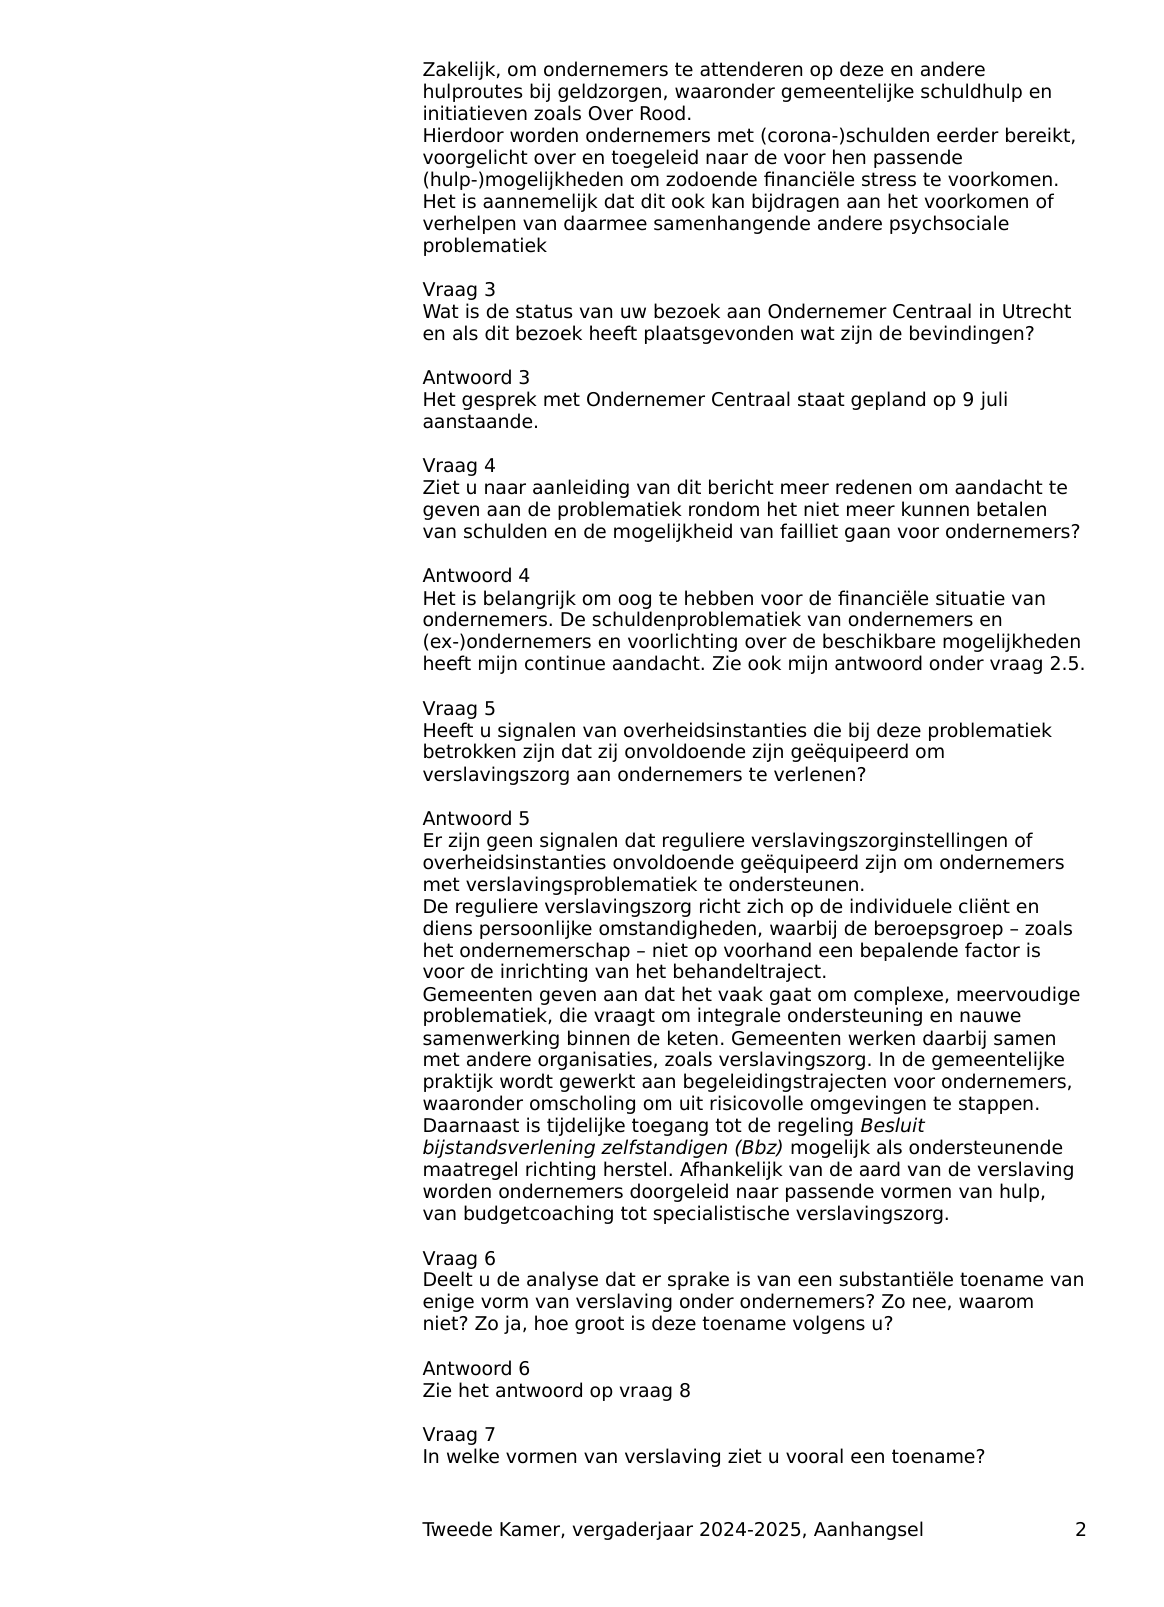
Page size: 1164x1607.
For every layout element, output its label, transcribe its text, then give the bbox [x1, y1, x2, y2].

text Zie het antwoord op vraag 8 [422, 1379, 1087, 1401]
text Antwoord 4 [422, 565, 1087, 587]
text Zakelijk, om ondernemers te attenderen op deze en andere hulproutes bij geldzorgen, waaronder gemeentelijke schuldhulp en initiatieven zoals Over Rood. [422, 59, 1087, 125]
text Vraag 5 [422, 697, 1087, 719]
text Hierdoor worden ondernemers met (corona-)schulden eerder bereikt, voorgelicht over en toegeleid naar de voor hen passende (hulp-)mogelijkheden om zodoende financiële stress te voorkomen. Het is aannemelijk dat dit ook kan bijdragen aan het voorkomen of verhelpen van daarmee samenhangende andere psychsociale problematiek [422, 125, 1087, 257]
text Het gesprek met Ondernemer Centraal staat gepland op 9 juli aanstaande. [422, 389, 1087, 433]
text Ziet u naar aanleiding van dit bericht meer redenen om aandacht te geven aan de problematiek rondom het niet meer kunnen betalen van schulden en de mogelijkheid van failliet gaan voor ondernemers? [422, 477, 1087, 543]
text Antwoord 5 [422, 808, 1087, 829]
text Wat is de status van uw bezoek aan Ondernemer Centraal in Utrecht en als dit bezoek heeft plaatsgevonden wat zijn de bevindingen? [422, 301, 1087, 345]
text Deelt u de analyse dat er sprake is van een substantiële toename van enige vorm van verslaving onder ondernemers? Zo nee, waarom niet? Zo ja, hoe groot is deze toename volgens u? [422, 1269, 1087, 1335]
text De reguliere verslavingszorg richt zich op de individuele cliënt en diens persoonlijke omstandigheden, waarbij de beroepsgroep – zoals het ondernemerschap – niet op voorhand een bepalende factor is voor de inrichting van het behandeltraject. [422, 896, 1087, 983]
text Vraag 7 [422, 1424, 1087, 1446]
text Gemeenten geven aan dat het vaak gaat om complexe, meervoudige problematiek, die vraagt om integrale ondersteuning en nauwe samenwerking binnen de keten. Gemeenten werken daarbij samen met andere organisaties, zoals verslavingszorg. In de gemeentelijke praktijk wordt gewerkt aan begeleidingstrajecten voor ondernemers, waaronder omscholing om uit risicovolle omgevingen te stappen. Daarnaast is tijdelijke toegang tot de regeling Besluit bijstandsverlening zelfstandigen (Bbz) mogelijk als ondersteunende maatregel richting herstel. Afhankelijk van de aard van de verslaving worden ondernemers doorgeleid naar passende vormen van hulp, van budgetcoaching tot specialistische verslavingszorg. [422, 983, 1087, 1225]
text Vraag 6 [422, 1247, 1087, 1269]
text Er zijn geen signalen dat reguliere verslavingszorginstellingen of overheidsinstanties onvoldoende geëquipeerd zijn om ondernemers met verslavingsproblematiek te ondersteunen. [422, 829, 1087, 896]
text Vraag 3 [422, 279, 1087, 301]
text In welke vormen van verslaving ziet u vooral een toename? [422, 1446, 1087, 1468]
text Antwoord 3 [422, 367, 1087, 389]
text Antwoord 6 [422, 1357, 1087, 1379]
text Het is belangrijk om oog te hebben voor de financiële situatie van ondernemers. De schuldenproblematiek van ondernemers en (ex-)ondernemers en voorlichting over de beschikbare mogelijkheden heeft mijn continue aandacht. Zie ook mijn antwoord onder vraag 2.5. [422, 587, 1087, 675]
text Heeft u signalen van overheidsinstanties die bij deze problematiek betrokken zijn dat zij onvoldoende zijn geëquipeerd om verslavingszorg aan ondernemers te verlenen? [422, 719, 1087, 785]
text Vraag 4 [422, 455, 1087, 477]
